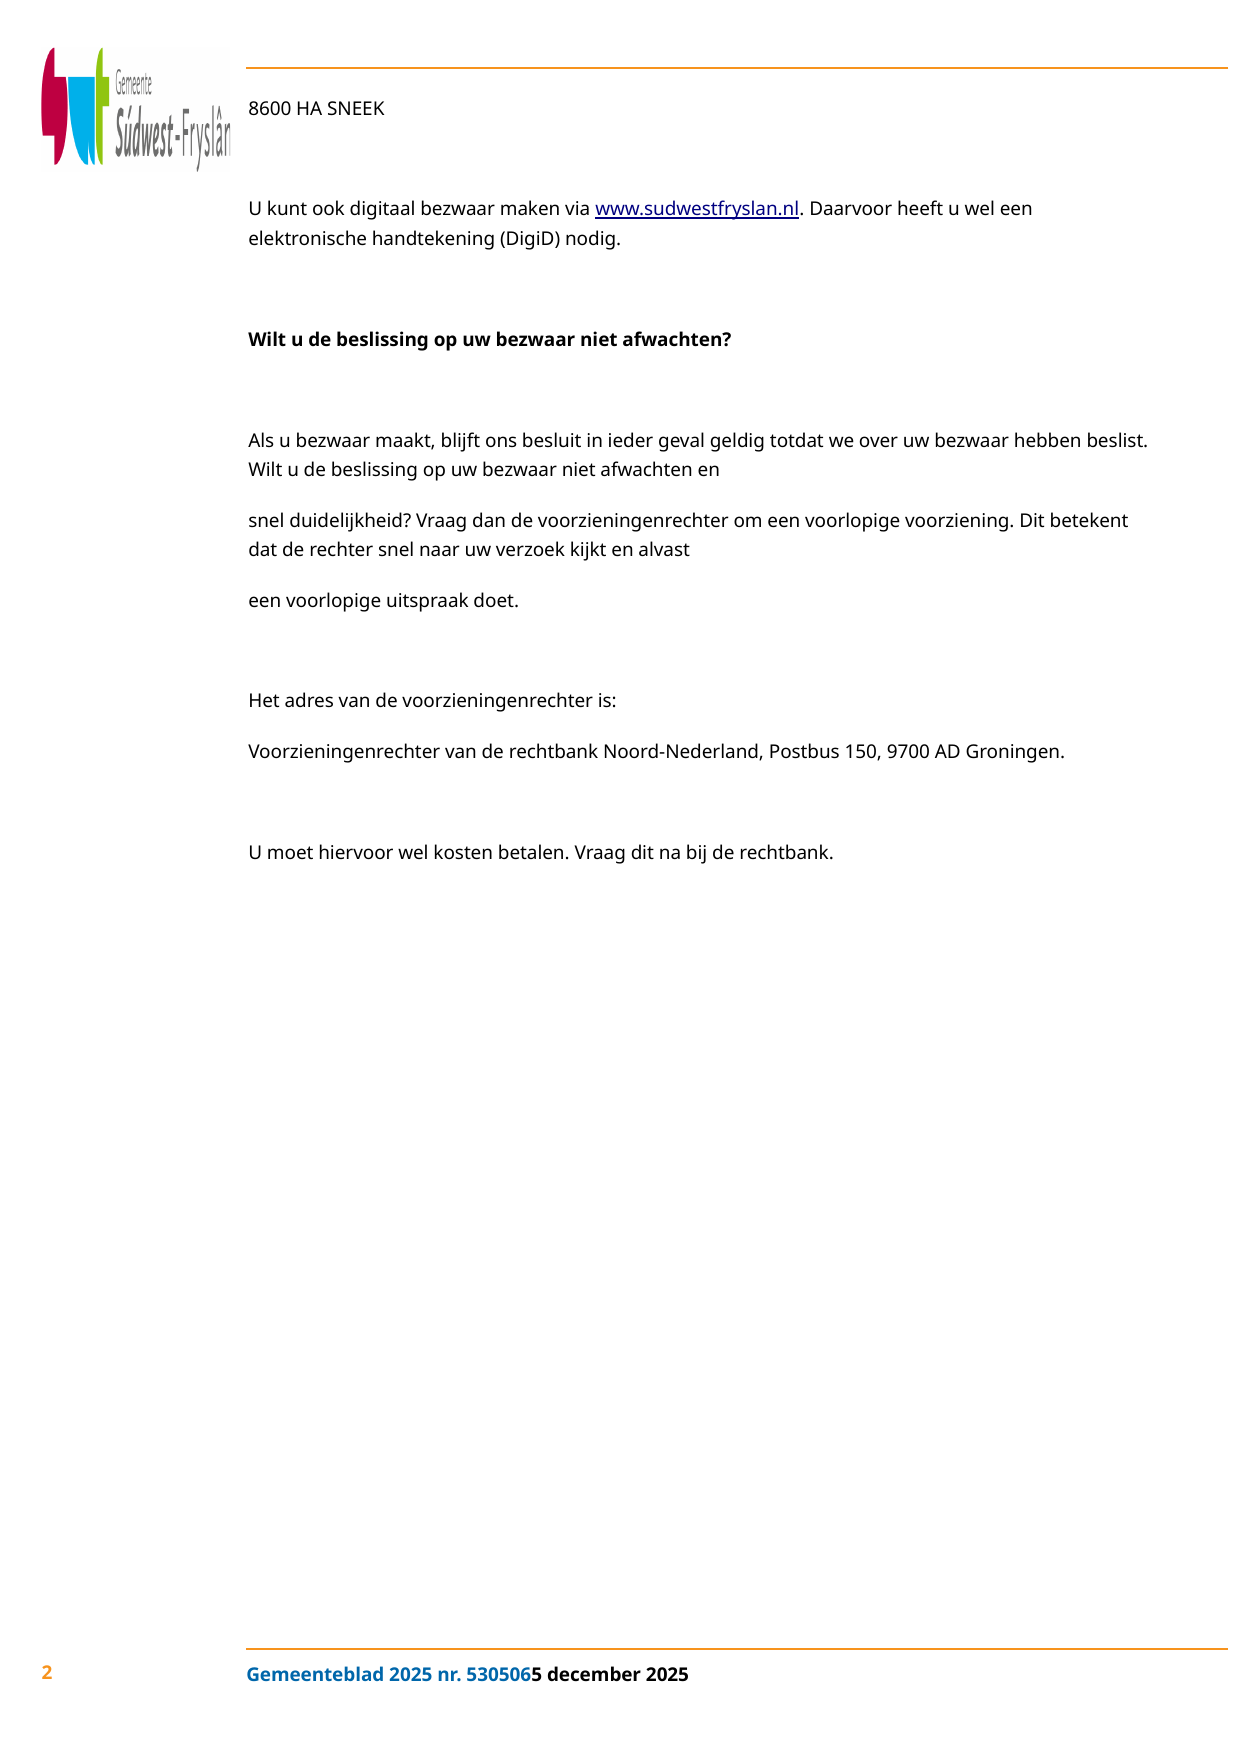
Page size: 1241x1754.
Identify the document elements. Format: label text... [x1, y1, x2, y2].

text Als u bezwaar maakt, blijft ons besluit in ieder geval geldig totdat we over uw bezwaar hebben beslist. Wilt u de beslissing op uw bezwaar niet afwachten en [248, 427, 1152, 482]
text Wilt u de beslissing op uw bezwaar niet afwachten? [248, 326, 1152, 352]
text U moet hiervoor wel kosten betalen. Vraag dit na bij de rechtbank. [248, 839, 1152, 865]
text een voorlopige uitspraak doet. [248, 587, 1152, 613]
text U kunt ook digitaal bezwaar maken via www.sudwestfryslan.nl. Daarvoor heeft u wel een elektronische handtekening (DigiD) nodig. [248, 196, 1152, 251]
text Het adres van de voorzieningenrechter is: [248, 688, 1152, 713]
text 8600 HA SNEEK [248, 95, 1152, 121]
text snel duidelijkheid? Vraag dan de voorzieningenrechter om een voorlopige voorziening. Dit betekent dat de rechter snel naar uw verzoek kijkt en alvast [248, 507, 1152, 562]
picture [41, 47, 231, 172]
text Voorzieningenrechter van de rechtbank Noord-Nederland, Postbus 150, 9700 AD Groningen. [248, 738, 1152, 764]
